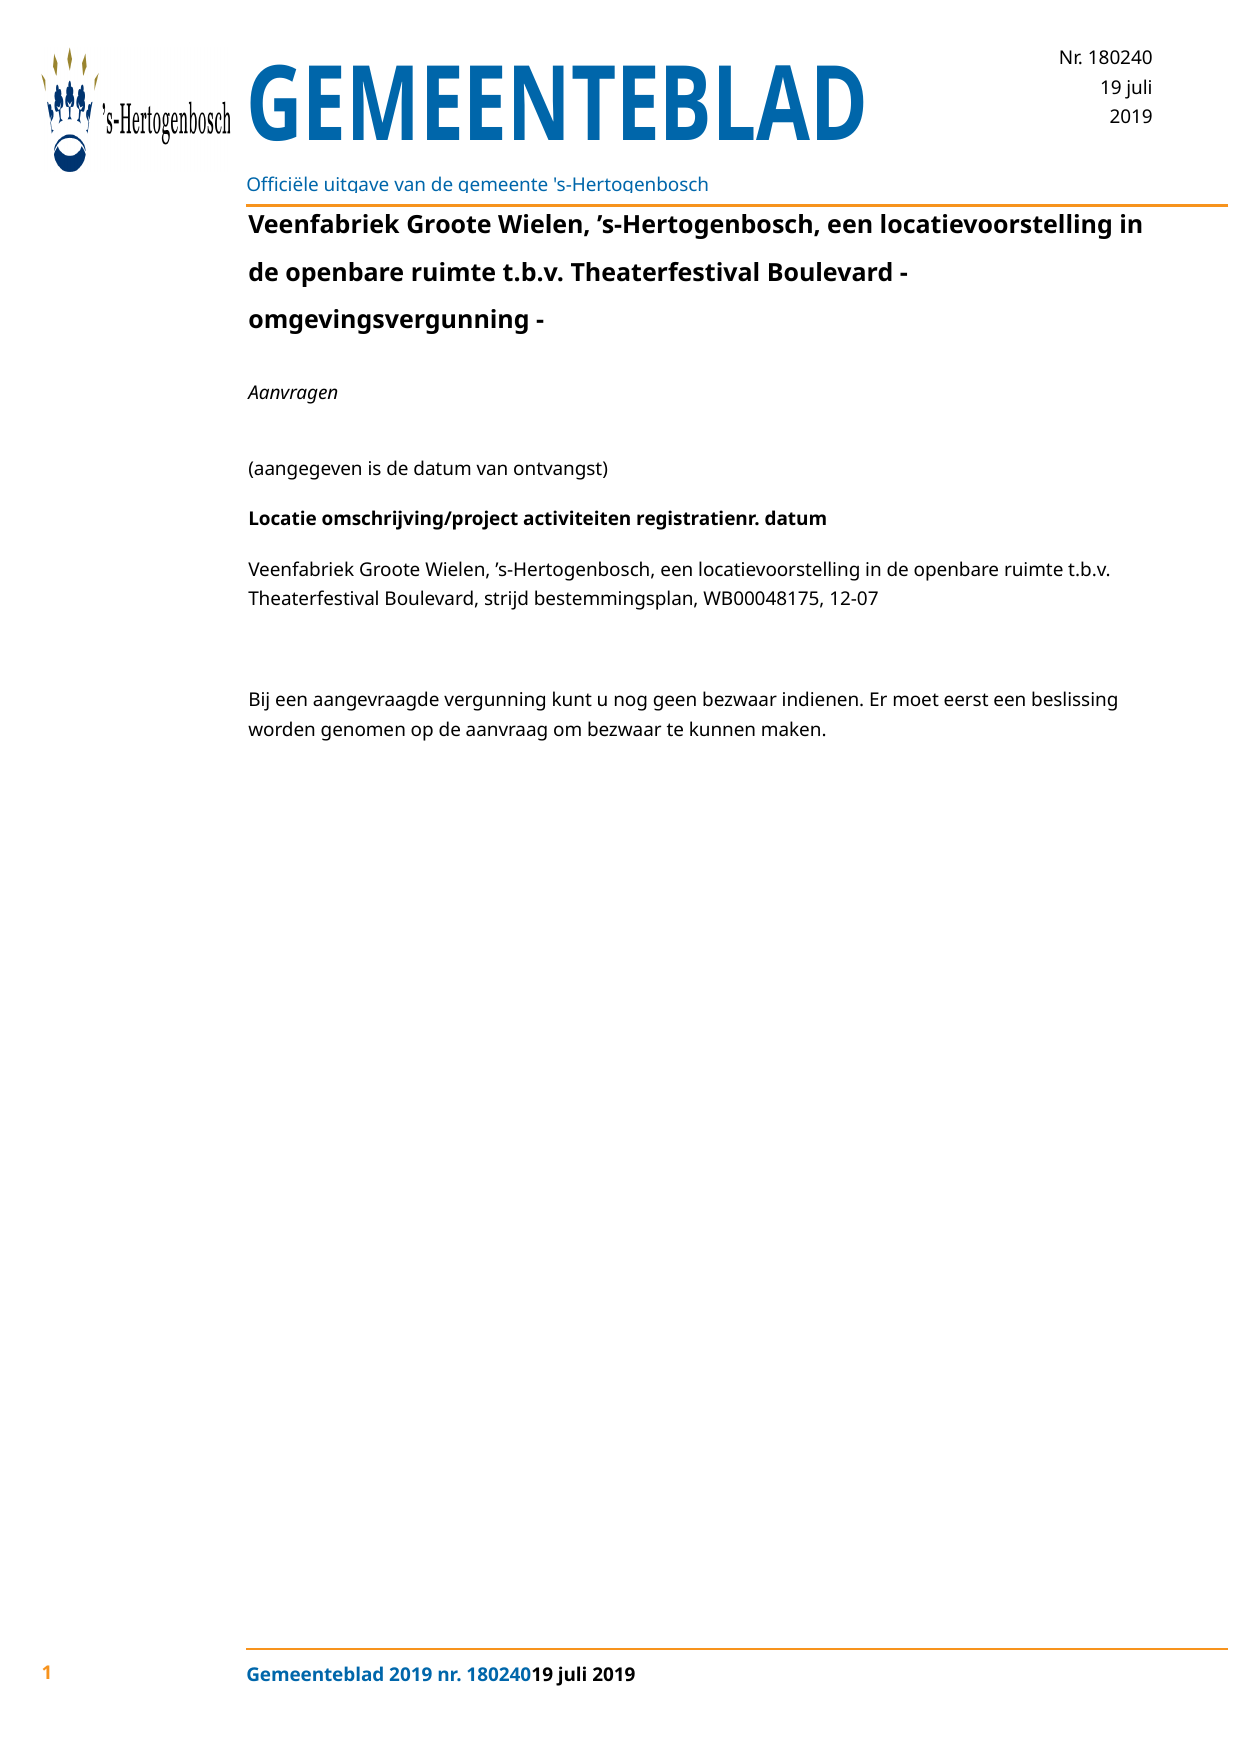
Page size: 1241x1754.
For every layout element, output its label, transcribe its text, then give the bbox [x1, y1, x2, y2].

text Locatie omschrijving/project activiteiten registratienr. datum [248, 506, 1152, 531]
text Bij een aangevraagde vergunning kunt u nog geen bezwaar indienen. Er moet eerst een beslissing worden genomen op de aanvraag om bezwaar te kunnen maken. [248, 686, 1152, 742]
picture [41, 47, 231, 172]
text Veenfabriek Groote Wielen, ’s-Hertogenbosch, een locatievoorstelling in de openbare ruimte t.b.v. Theaterfestival Boulevard - omgevingsvergunning - [248, 207, 1152, 336]
text Veenfabriek Groote Wielen, ’s-Hertogenbosch, een locatievoorstelling in de openbare ruimte t.b.v. Theaterfestival Boulevard, strijd bestemmingsplan, WB00048175, 12-07 [248, 556, 1152, 611]
text (aangegeven is de datum van ontvangst) [248, 455, 1152, 481]
text Aanvragen [248, 379, 1152, 405]
